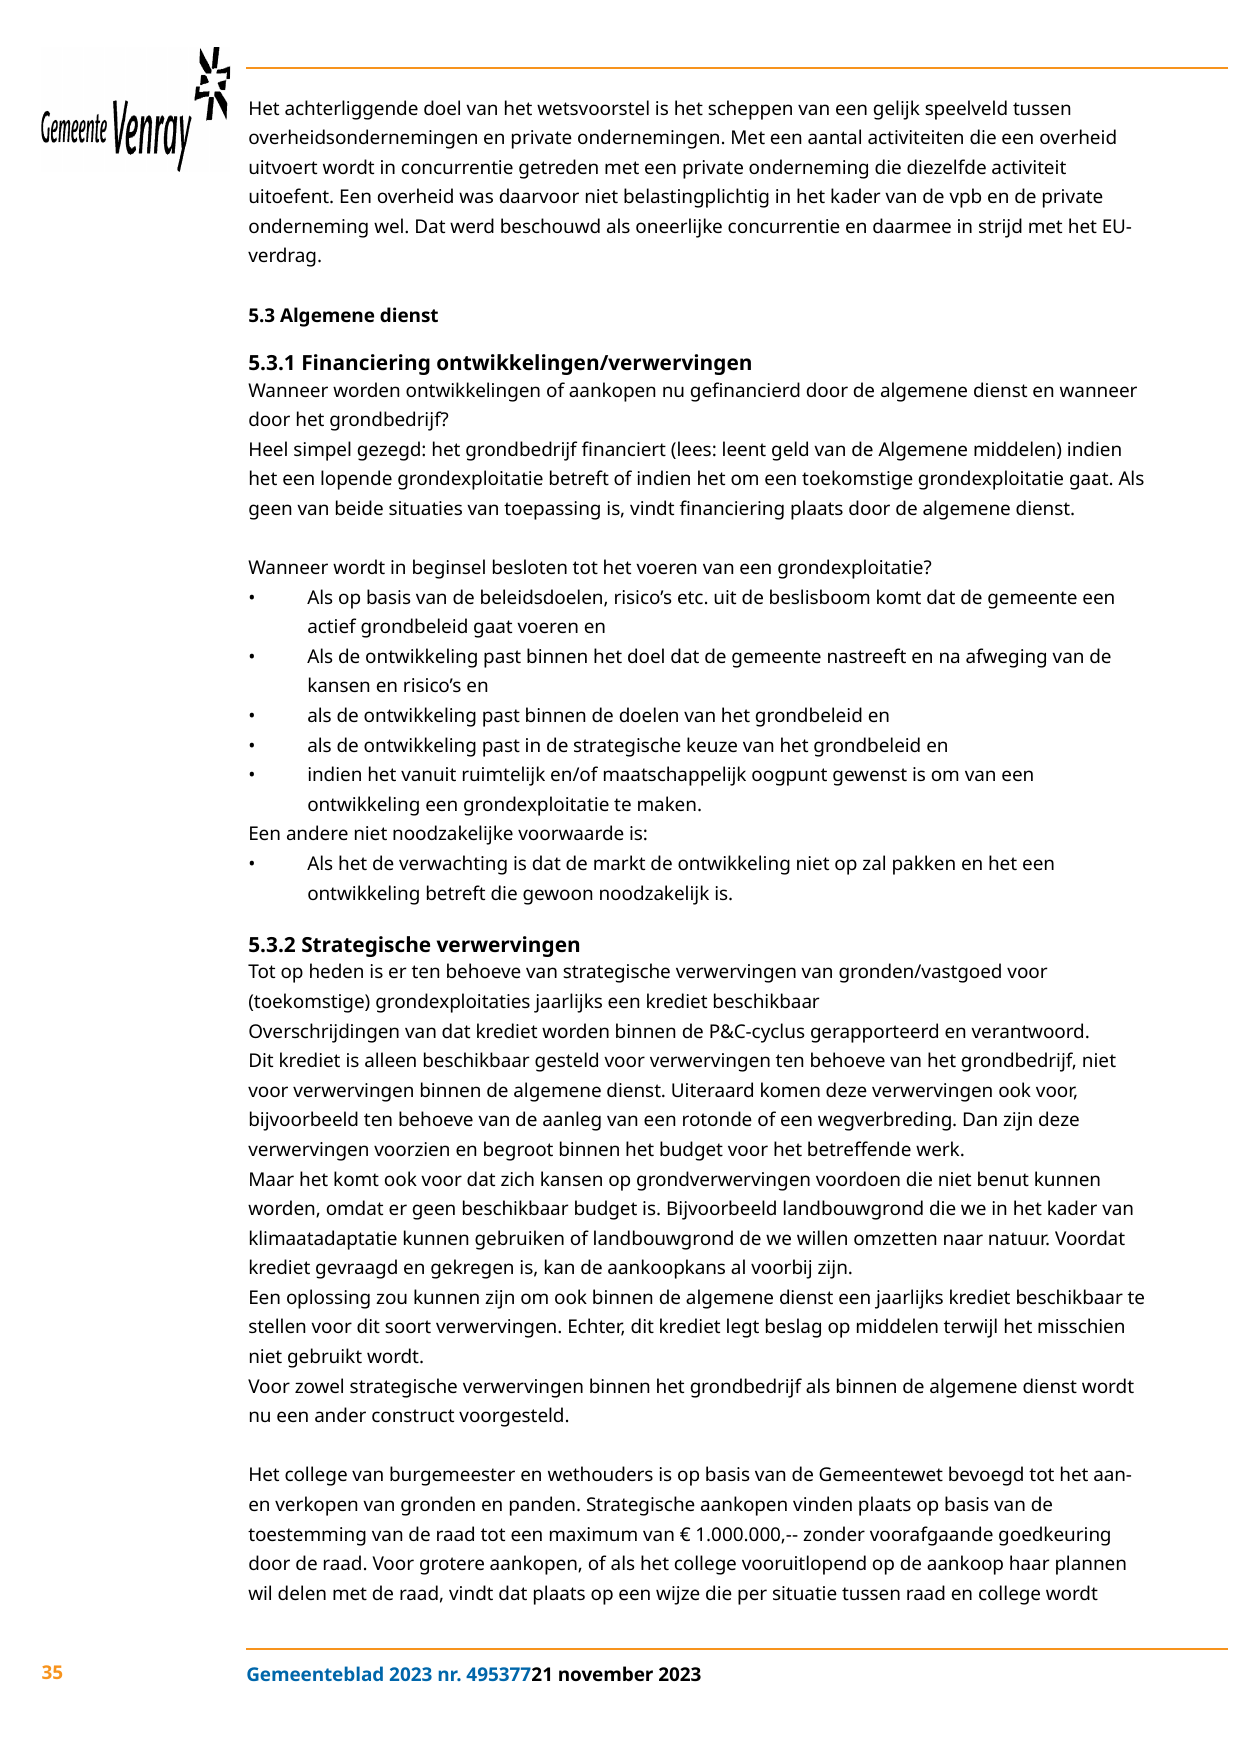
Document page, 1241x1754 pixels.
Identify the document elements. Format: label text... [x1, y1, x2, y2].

list Als de ontwikkeling past binnen het doel dat de gemeente nastreeft en na afweging van de kansen en risico’s en [248, 643, 1152, 698]
text Wanneer wordt in beginsel besloten tot het voeren van een grondexploitatie? [248, 554, 1152, 580]
text Maar het komt ook voor dat zich kansen op grondverwervingen voordoen die niet benut kunnen worden, omdat er geen beschikbaar budget is. Bijvoorbeeld landbouwgrond die we in het kader van klimaatadaptatie kunnen gebruiken of landbouwgrond de we willen omzetten naar natuur. Voordat krediet gevraagd en gekregen is, kan de aankoopkans al voorbij zijn. [248, 1166, 1152, 1280]
list als de ontwikkeling past binnen de doelen van het grondbeleid en [248, 702, 1152, 728]
list als de ontwikkeling past in de strategische keuze van het grondbeleid en [248, 732, 1152, 758]
text Een oplossing zou kunnen zijn om ook binnen de algemene dienst een jaarlijks krediet beschikbaar te stellen voor dit soort verwervingen. Echter, dit krediet legt beslag op middelen terwijl het misschien niet gebruikt wordt. [248, 1284, 1152, 1369]
text Het achterliggende doel van het wetsvoorstel is het scheppen van een gelijk speelveld tussen overheidsondernemingen en private ondernemingen. Met een aantal activiteiten die een overheid uitvoert wordt in concurrentie getreden met een private onderneming die diezelfde activiteit uitoefent. Een overheid was daarvoor niet belastingplichtig in het kader van de vpb en de private onderneming wel. Dat werd beschouwd als oneerlijke concurrentie en daarmee in strijd met het EU-verdrag. [248, 95, 1152, 268]
list indien het vanuit ruimtelijk en/of maatschappelijk oogpunt gewenst is om van een ontwikkeling een grondexploitatie te maken. [248, 761, 1152, 817]
text Dit krediet is alleen beschikbaar gesteld voor verwervingen ten behoeve van het grondbedrijf, niet voor verwervingen binnen de algemene dienst. Uiteraard komen deze verwervingen ook voor, bijvoorbeeld ten behoeve van de aanleg van een rotonde of een wegverbreding. Dan zijn deze verwervingen voorzien en begroot binnen het budget voor het betreffende werk. [248, 1047, 1152, 1162]
text 5.3.2 Strategische verwervingen [248, 930, 1152, 959]
text Een andere niet noodzakelijke voorwaarde is: [248, 821, 1152, 846]
picture [41, 47, 231, 172]
list Als op basis van de beleidsdoelen, risico’s etc. uit de beslisboom komt dat de gemeente een actief grondbeleid gaat voeren en [248, 584, 1152, 639]
list Als het de verwachting is dat de markt de ontwikkeling niet op zal pakken en het een ontwikkeling betreft die gewoon noodzakelijk is. [248, 850, 1152, 906]
text Tot op heden is er ten behoeve van strategische verwervingen van gronden/vastgoed voor (toekomstige) grondexploitaties jaarlijks een krediet beschikbaar [248, 959, 1152, 1014]
text Het college van burgemeester en wethouders is op basis van de Gemeentewet bevoegd tot het aan- en verkopen van gronden en panden. Strategische aankopen vinden plaats op basis van de toestemming van de raad tot een maximum van € 1.000.000,-- zonder voorafgaande goedkeuring door de raad. Voor grotere aankopen, of als het college vooruitlopend op de aankoop haar plannen wil delen met de raad, vindt dat plaats op een wijze die per situatie tussen raad en college wordt [248, 1462, 1152, 1606]
text Voor zowel strategische verwervingen binnen het grondbedrijf als binnen de algemene dienst wordt nu een ander construct voorgesteld. [248, 1373, 1152, 1428]
text 5.3.1 Financiering ontwikkelingen/verwervingen [248, 348, 1152, 377]
text Heel simpel gezegd: het grondbedrijf financiert (lees: leent geld van de Algemene middelen) indien het een lopende grondexploitatie betreft of indien het om een toekomstige grondexploitatie gaat. Als geen van beide situaties van toepassing is, vindt financiering plaats door de algemene dienst. [248, 436, 1152, 521]
text Wanneer worden ontwikkelingen of aankopen nu gefinancierd door de algemene dienst en wanneer door het grondbedrijf? [248, 377, 1152, 432]
text Overschrijdingen van dat krediet worden binnen de P&C-cyclus gerapporteerd en verantwoord. [248, 1018, 1152, 1043]
text 5.3 Algemene dienst [248, 302, 1152, 328]
